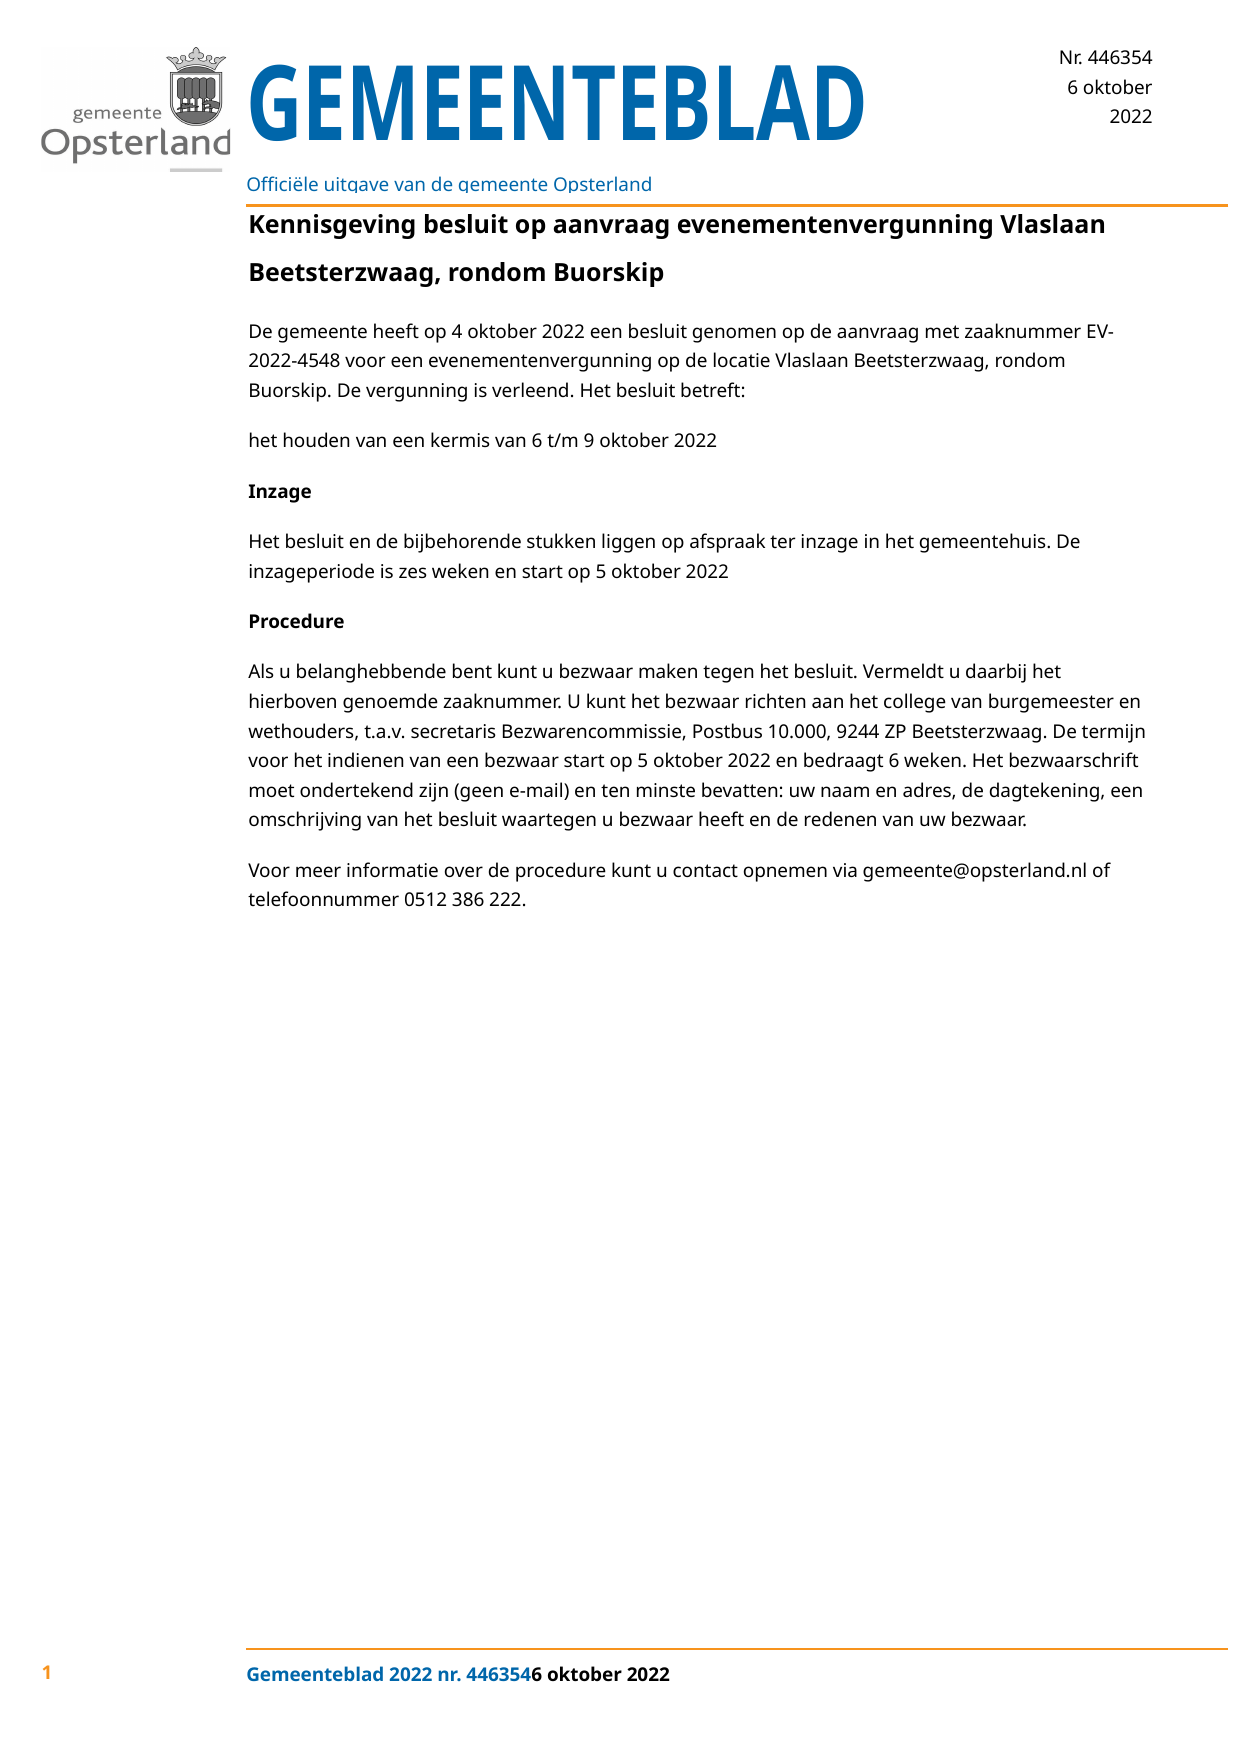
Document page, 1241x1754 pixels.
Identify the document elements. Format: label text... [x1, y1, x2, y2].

picture [41, 47, 231, 172]
text Procedure [248, 608, 1152, 634]
text Inzage [248, 478, 1152, 504]
text De gemeente heeft op 4 oktober 2022 een besluit genomen op de aanvraag met zaaknummer EV-2022-4548 voor een evenementenvergunning op de locatie Vlaslaan Beetsterzwaag, rondom Buorskip. De vergunning is verleend. Het besluit betreft: [248, 318, 1152, 403]
text Het besluit en de bijbehorende stukken liggen op afspraak ter inzage in het gemeentehuis. De inzageperiode is zes weken en start op 5 oktober 2022 [248, 528, 1152, 584]
text Voor meer informatie over de procedure kunt u contact opnemen via gemeente@opsterland.nl of telefoonnummer 0512 386 222. [248, 857, 1152, 912]
text Kennisgeving besluit op aanvraag evenementenvergunning Vlaslaan Beetsterzwaag, rondom Buorskip [248, 207, 1152, 288]
text Als u belanghebbende bent kunt u bezwaar maken tegen het besluit. Vermeldt u daarbij het hierboven genoemde zaaknummer. U kunt het bezwaar richten aan het college van burgemeester en wethouders, t.a.v. secretaris Bezwarencommissie, Postbus 10.000, 9244 ZP Beetsterzwaag. De termijn voor het indienen van een bezwaar start op 5 oktober 2022 en bedraagt 6 weken. Het bezwaarschrift moet ondertekend zijn (geen e-mail) en ten minste bevatten: uw naam en adres, de dagtekening, een omschrijving van het besluit waartegen u bezwaar heeft en de redenen van uw bezwaar. [248, 659, 1152, 832]
text het houden van een kermis van 6 t/m 9 oktober 2022 [248, 427, 1152, 453]
